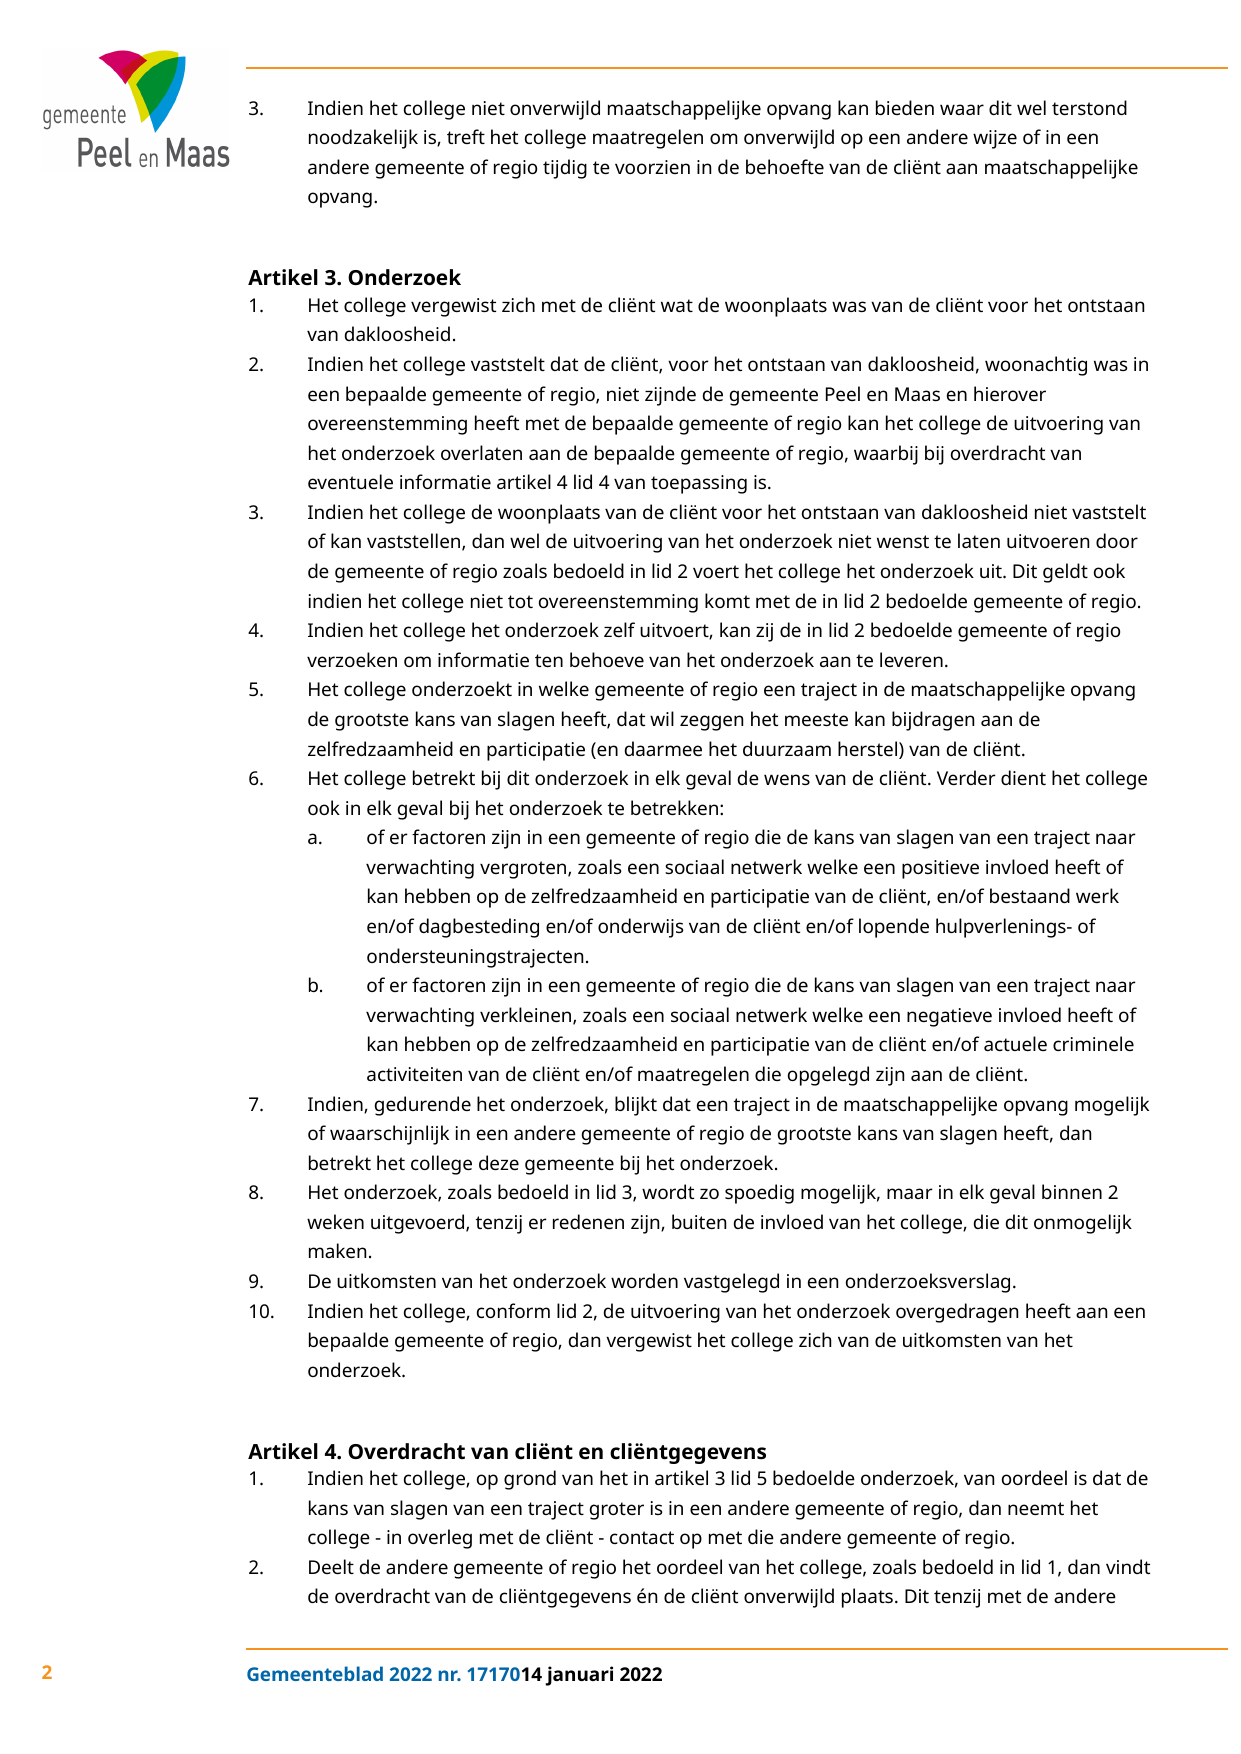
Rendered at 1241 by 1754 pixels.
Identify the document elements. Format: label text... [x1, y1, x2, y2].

text Artikel 4. Overdracht van cliënt en cliëntgegevens [248, 1437, 1152, 1465]
list Indien, gedurende het onderzoek, blijkt dat een traject in de maatschappelijke opvang mogelijk of waarschijnlijk in een andere gemeente of regio de grootste kans van slagen heeft, dan betrekt het college deze gemeente bij het onderzoek. [248, 1091, 1152, 1176]
list De uitkomsten van het onderzoek worden vastgelegd in een onderzoeksverslag. [248, 1268, 1152, 1294]
list Indien het college vaststelt dat de cliënt, voor het ontstaan van dakloosheid, woonachtig was in een bepaalde gemeente of regio, niet zijnde de gemeente Peel en Maas en hierover overeenstemming heeft met de bepaalde gemeente of regio kan het college de uitvoering van het onderzoek overlaten aan de bepaalde gemeente of regio, waarbij bij overdracht van eventuele informatie artikel 4 lid 4 van toepassing is. [248, 351, 1152, 495]
text Artikel 3. Onderzoek [248, 263, 1152, 292]
list Indien het college het onderzoek zelf uitvoert, kan zij de in lid 2 bedoelde gemeente of regio verzoeken om informatie ten behoeve van het onderzoek aan te leveren. [248, 617, 1152, 673]
list Indien het college de woonplaats van de cliënt voor het ontstaan van dakloosheid niet vaststelt of kan vaststellen, dan wel de uitvoering van het onderzoek niet wenst te laten uitvoeren door de gemeente of regio zoals bedoeld in lid 2 voert het college het onderzoek uit. Dit geldt ook indien het college niet tot overeenstemming komt met de in lid 2 bedoelde gemeente of regio. [248, 499, 1152, 613]
list Het college onderzoekt in welke gemeente of regio een traject in de maatschappelijke opvang de grootste kans van slagen heeft, dat wil zeggen het meeste kan bijdragen aan de zelfredzaamheid en participatie (en daarmee het duurzaam herstel) van de cliënt. [248, 677, 1152, 761]
list Indien het college, op grond van het in artikel 3 lid 5 bedoelde onderzoek, van oordeel is dat de kans van slagen van een traject groter is in een andere gemeente of regio, dan neemt het college - in overleg met de cliënt - contact op met die andere gemeente of regio. [248, 1465, 1152, 1550]
list Deelt de andere gemeente of regio het oordeel van het college, zoals bedoeld in lid 1, dan vindt de overdracht van de cliëntgegevens én de cliënt onverwijld plaats. Dit tenzij met de andere [248, 1554, 1152, 1609]
list of er factoren zijn in een gemeente of regio die de kans van slagen van een traject naar verwachting verkleinen, zoals een sociaal netwerk welke een negatieve invloed heeft of kan hebben op de zelfredzaamheid en participatie van de cliënt en/of actuele criminele activiteiten van de cliënt en/of maatregelen die opgelegd zijn aan de cliënt. [307, 972, 1152, 1087]
list Indien het college niet onverwijld maatschappelijke opvang kan bieden waar dit wel terstond noodzakelijk is, treft het college maatregelen om onverwijld op een andere wijze of in een andere gemeente of regio tijdig te voorzien in de behoefte van de cliënt aan maatschappelijke opvang. [248, 95, 1152, 209]
list Indien het college, conform lid 2, de uitvoering van het onderzoek overgedragen heeft aan een bepaalde gemeente of regio, dan vergewist het college zich van de uitkomsten van het onderzoek. [248, 1298, 1152, 1383]
list Het college vergewist zich met de cliënt wat de woonplaats was van de cliënt voor het ontstaan van dakloosheid. [248, 292, 1152, 347]
picture [41, 47, 231, 172]
list of er factoren zijn in een gemeente of regio die de kans van slagen van een traject naar verwachting vergroten, zoals een sociaal netwerk welke een positieve invloed heeft of kan hebben op de zelfredzaamheid en participatie van de cliënt, en/of bestaand werk en/of dagbesteding en/of onderwijs van de cliënt en/of lopende hulpverlenings- of ondersteuningstrajecten. [307, 824, 1152, 968]
list Het onderzoek, zoals bedoeld in lid 3, wordt zo spoedig mogelijk, maar in elk geval binnen 2 weken uitgevoerd, tenzij er redenen zijn, buiten de invloed van het college, die dit onmogelijk maken. [248, 1179, 1152, 1264]
list Het college betrekt bij dit onderzoek in elk geval de wens van de cliënt. Verder dient het college ook in elk geval bij het onderzoek te betrekken: [248, 765, 1152, 821]
